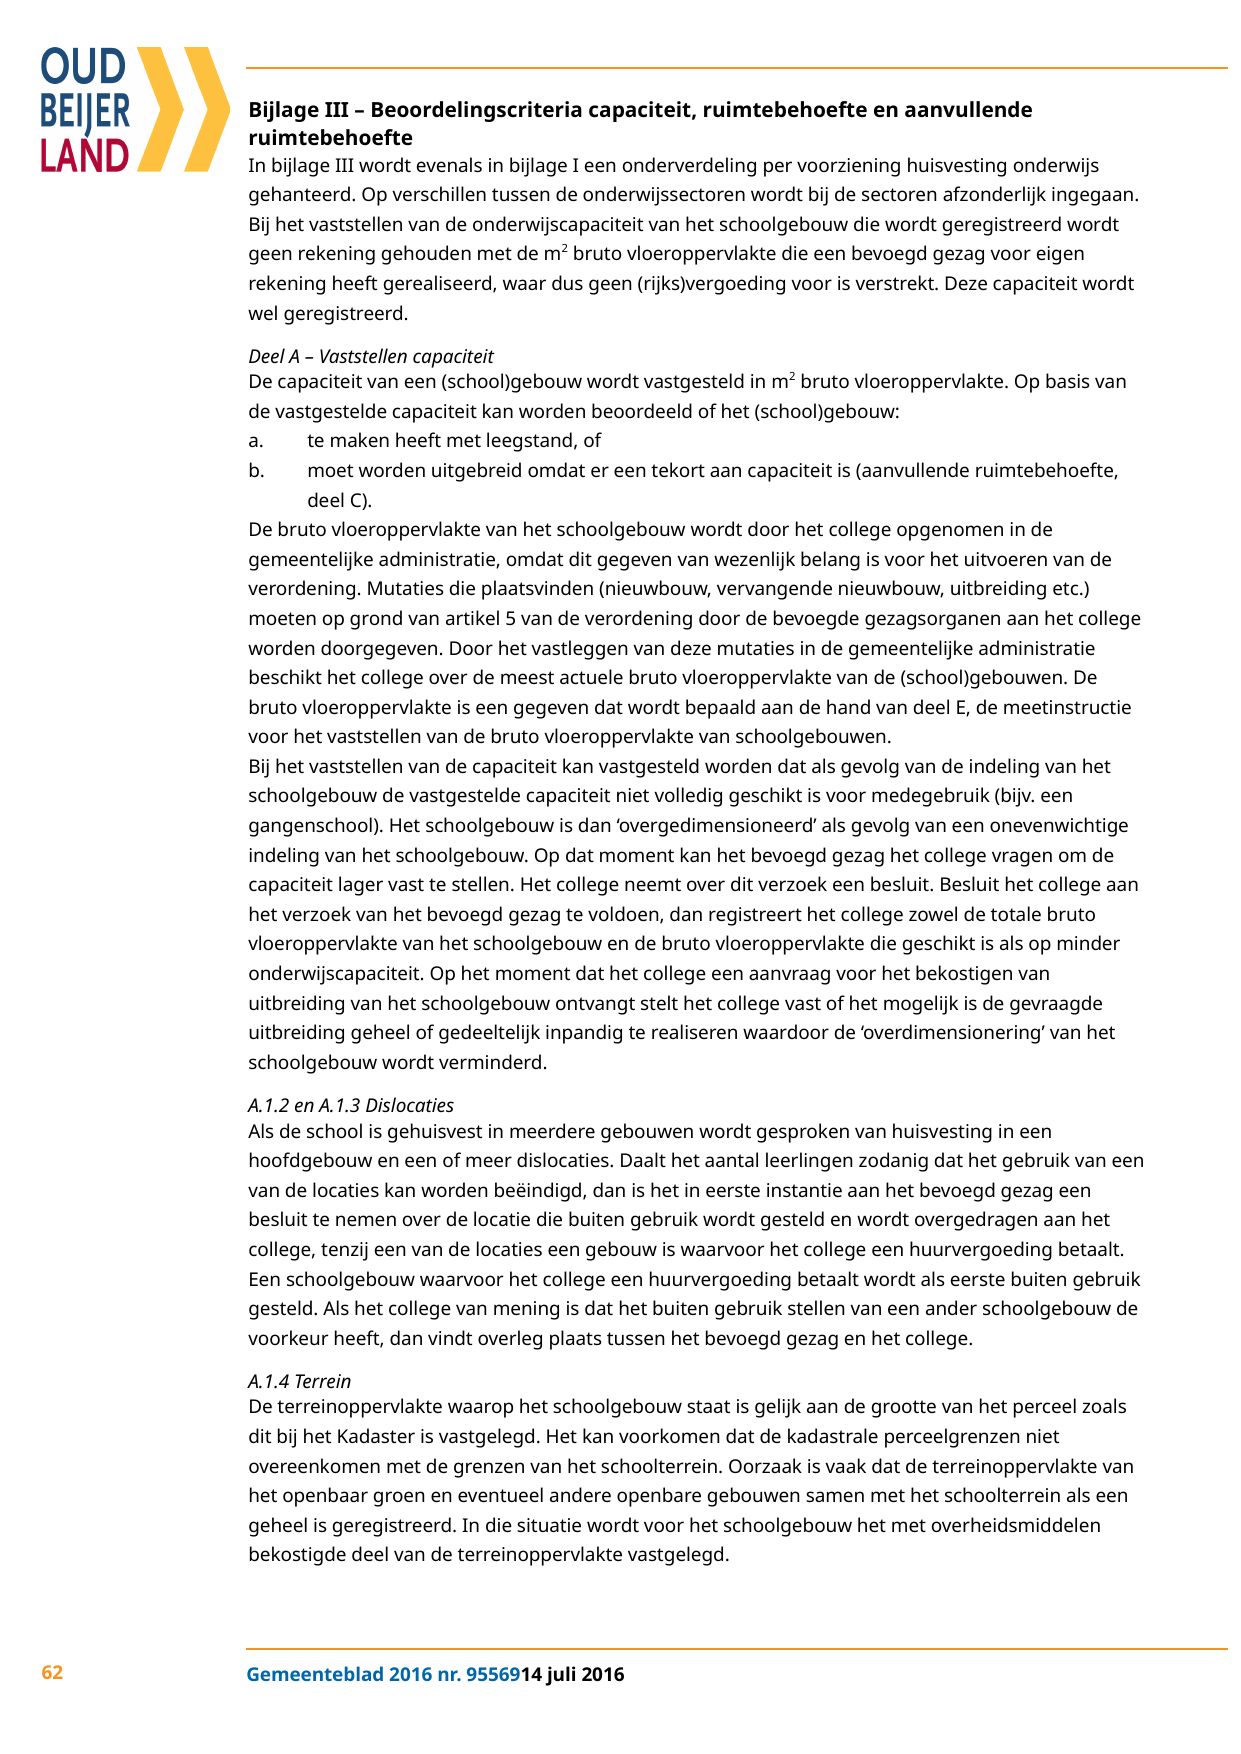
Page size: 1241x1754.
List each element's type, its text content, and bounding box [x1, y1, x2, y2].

text A.1.2 en A.1.3 Dislocaties [248, 1092, 1152, 1118]
text De capaciteit van een (school)gebouw wordt vastgesteld in m2 bruto vloeroppervlakte. Op basis van de vastgestelde capaciteit kan worden beoordeeld of het (school)gebouw: [248, 368, 1152, 424]
text De bruto vloeroppervlakte van het schoolgebouw wordt door het college opgenomen in de gemeentelijke administratie, omdat dit gegeven van wezenlijk belang is voor het uitvoeren van de verordening. Mutaties die plaatsvinden (nieuwbouw, vervangende nieuwbouw, uitbreiding etc.) moeten op grond van artikel 5 van de verordening door de bevoegde gezagsorganen aan het college worden doorgegeven. Door het vastleggen van deze mutaties in de gemeentelijke administratie beschikt het college over de meest actuele bruto vloeroppervlakte van de (school)gebouwen. De bruto vloeroppervlakte is een gegeven dat wordt bepaald aan de hand van deel E, de meetinstructie voor het vaststellen van de bruto vloeroppervlakte van schoolgebouwen. [248, 516, 1152, 749]
text Als de school is gehuisvest in meerdere gebouwen wordt gesproken van huisvesting in een hoofdgebouw en een of meer dislocaties. Daalt het aantal leerlingen zodanig dat het gebruik van een van de locaties kan worden beëindigd, dan is het in eerste instantie aan het bevoegd gezag een besluit te nemen over de locatie die buiten gebruik wordt gesteld en wordt overgedragen aan het college, tenzij een van de locaties een gebouw is waarvoor het college een huurvergoeding betaalt. Een schoolgebouw waarvoor het college een huurvergoeding betaalt wordt als eerste buiten gebruik gesteld. Als het college van mening is dat het buiten gebruik stellen van een ander schoolgebouw de voorkeur heeft, dan vindt overleg plaats tussen het bevoegd gezag en het college. [248, 1118, 1152, 1351]
text De terreinoppervlakte waarop het schoolgebouw staat is gelijk aan de grootte van het perceel zoals dit bij het Kadaster is vastgelegd. Het kan voorkomen dat de kadastrale perceelgrenzen niet overeenkomen met de grenzen van het schoolterrein. Oorzaak is vaak dat de terreinoppervlakte van het openbaar groen en eventueel andere openbare gebouwen samen met het schoolterrein als een geheel is geregistreerd. In die situatie wordt voor het schoolgebouw het met overheidsmiddelen bekostigde deel van de terreinoppervlakte vastgelegd. [248, 1394, 1152, 1567]
text In bijlage III wordt evenals in bijlage I een onderverdeling per voorziening huisvesting onderwijs gehanteerd. Op verschillen tussen de onderwijssectoren wordt bij de sectoren afzonderlijk ingegaan. [248, 152, 1152, 207]
picture [41, 47, 231, 172]
text Bij het vaststellen van de onderwijscapaciteit van het schoolgebouw die wordt geregistreerd wordt geen rekening gehouden met de m2 bruto vloeroppervlakte die een bevoegd gezag voor eigen rekening heeft gerealiseerd, waar dus geen (rijks)vergoeding voor is verstrekt. Deze capaciteit wordt wel geregistreerd. [248, 211, 1152, 325]
text Deel A – Vaststellen capaciteit [248, 343, 1152, 368]
text A.1.4 Terrein [248, 1368, 1152, 1394]
text Bij het vaststellen van de capaciteit kan vastgesteld worden dat als gevolg van de indeling van het schoolgebouw de vastgestelde capaciteit niet volledig geschikt is voor medegebruik (bijv. een gangenschool). Het schoolgebouw is dan ‘overgedimensioneerd’ als gevolg van een onevenwichtige indeling van het schoolgebouw. Op dat moment kan het bevoegd gezag het college vragen om de capaciteit lager vast te stellen. Het college neemt over dit verzoek een besluit. Besluit het college aan het verzoek van het bevoegd gezag te voldoen, dan registreert het college zowel de totale bruto vloeroppervlakte van het schoolgebouw en de bruto vloeroppervlakte die geschikt is als op minder onderwijscapaciteit. Op het moment dat het college een aanvraag voor het bekostigen van uitbreiding van het schoolgebouw ontvangt stelt het college vast of het mogelijk is de gevraagde uitbreiding geheel of gedeeltelijk inpandig te realiseren waardoor de ‘overdimensionering’ van het schoolgebouw wordt verminderd. [248, 753, 1152, 1075]
text Bijlage III – Beoordelingscriteria capaciteit, ruimtebehoefte en aanvullende ruimtebehoefte [248, 95, 1152, 152]
list moet worden uitgebreid omdat er een tekort aan capaciteit is (aanvullende ruimtebehoefte, deel C). [248, 457, 1152, 513]
list te maken heeft met leegstand, of [248, 428, 1152, 453]
